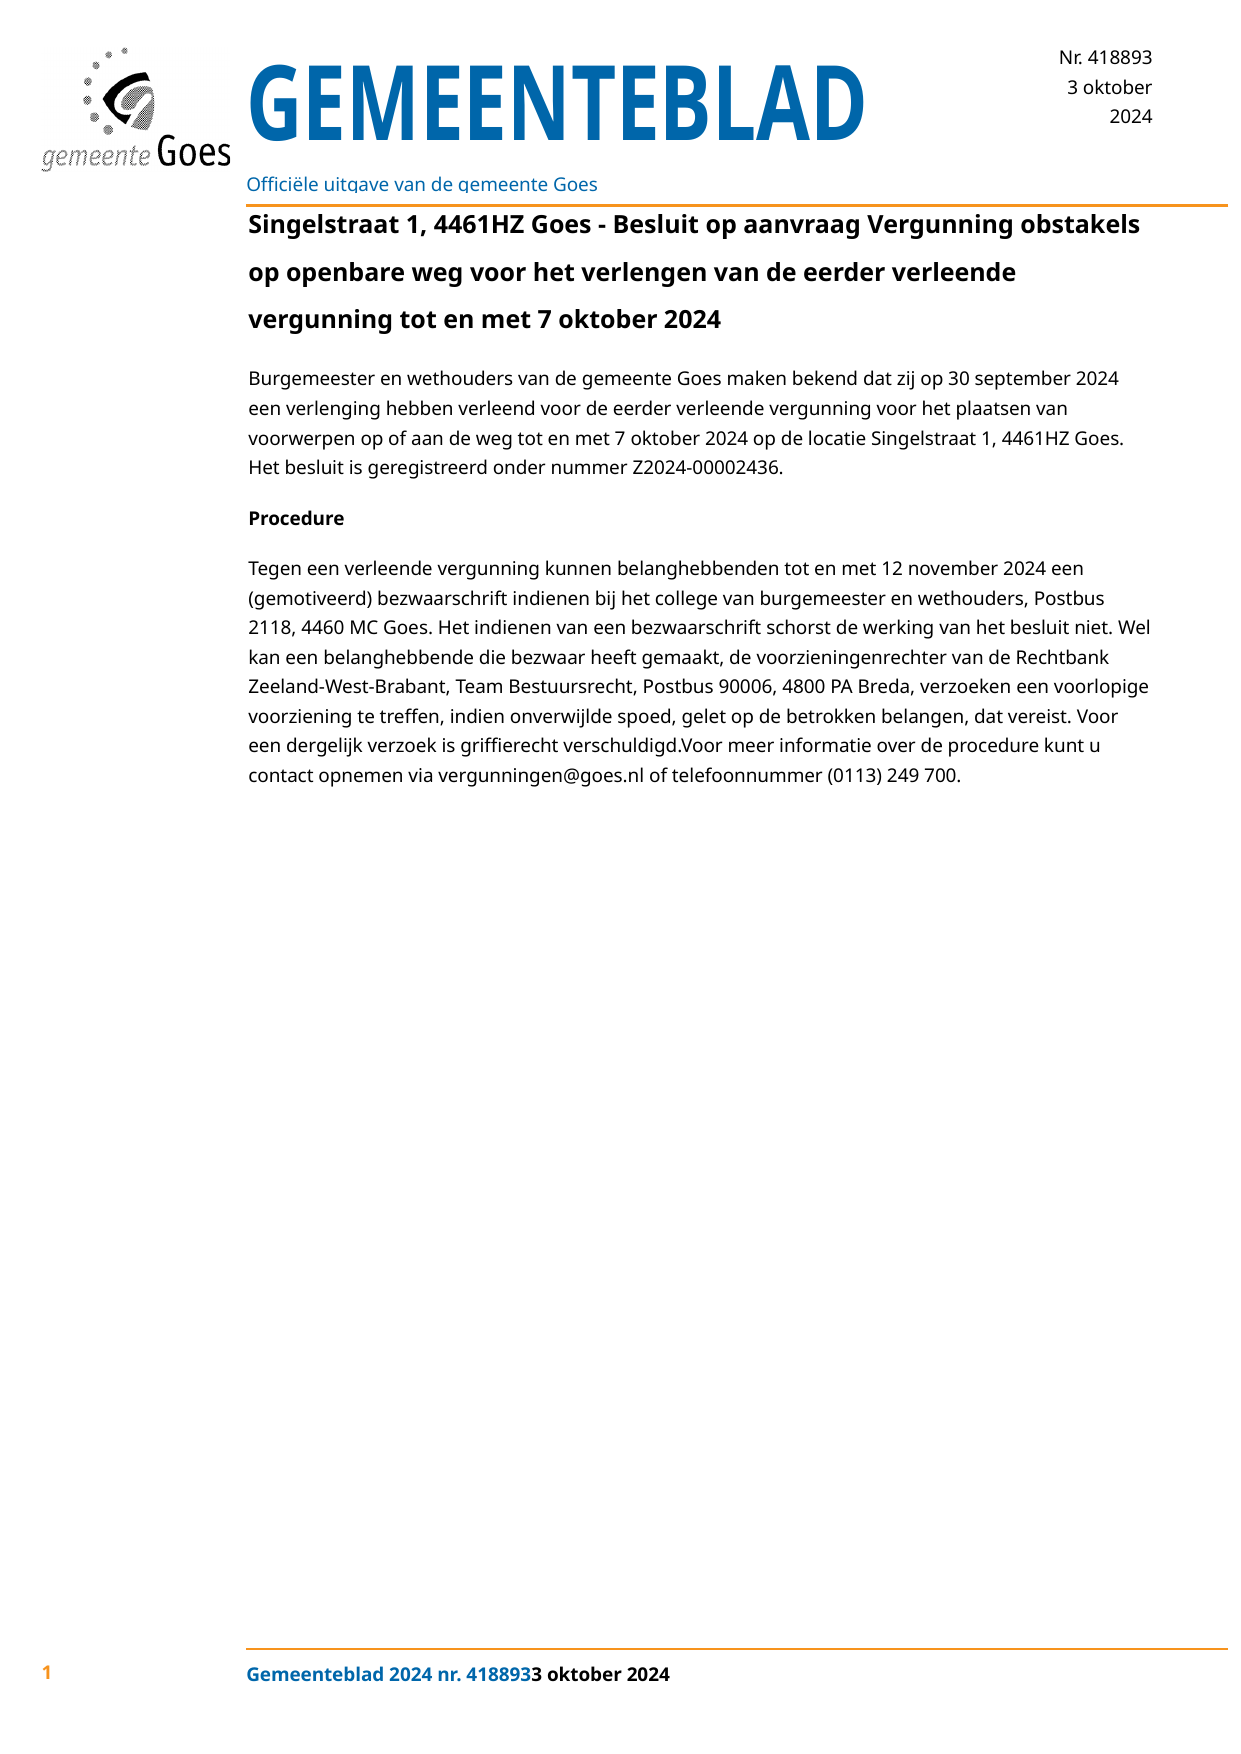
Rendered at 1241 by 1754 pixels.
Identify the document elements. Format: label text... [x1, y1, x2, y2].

text Burgemeester en wethouders van de gemeente Goes maken bekend dat zij op 30 september 2024 een verlenging hebben verleend voor de eerder verleende vergunning voor het plaatsen van voorwerpen op of aan de weg tot en met 7 oktober 2024 op de locatie Singelstraat 1, 4461HZ Goes. Het besluit is geregistreerd onder nummer Z2024-00002436. [248, 366, 1152, 480]
text Singelstraat 1, 4461HZ Goes - Besluit op aanvraag Vergunning obstakels op openbare weg voor het verlengen van de eerder verleende vergunning tot en met 7 oktober 2024 [248, 207, 1152, 336]
text Tegen een verleende vergunning kunnen belanghebbenden tot en met 12 november 2024 een (gemotiveerd) bezwaarschrift indienen bij het college van burgemeester en wethouders, Postbus 2118, 4460 MC Goes. Het indienen van een bezwaarschrift schorst de werking van het besluit niet. Wel kan een belanghebbende die bezwaar heeft gemaakt, de voorzieningenrechter van de Rechtbank Zeeland-West-Brabant, Team Bestuursrecht, Postbus 90006, 4800 PA Breda, verzoeken een voorlopige voorziening te treffen, indien onverwijlde spoed, gelet op de betrokken belangen, dat vereist. Voor een dergelijk verzoek is griffierecht verschuldigd.Voor meer informatie over de procedure kunt u contact opnemen via vergunningen@goes.nl of telefoonnummer (0113) 249 700. [248, 555, 1152, 788]
text Procedure [248, 505, 1152, 530]
picture [41, 47, 231, 172]
